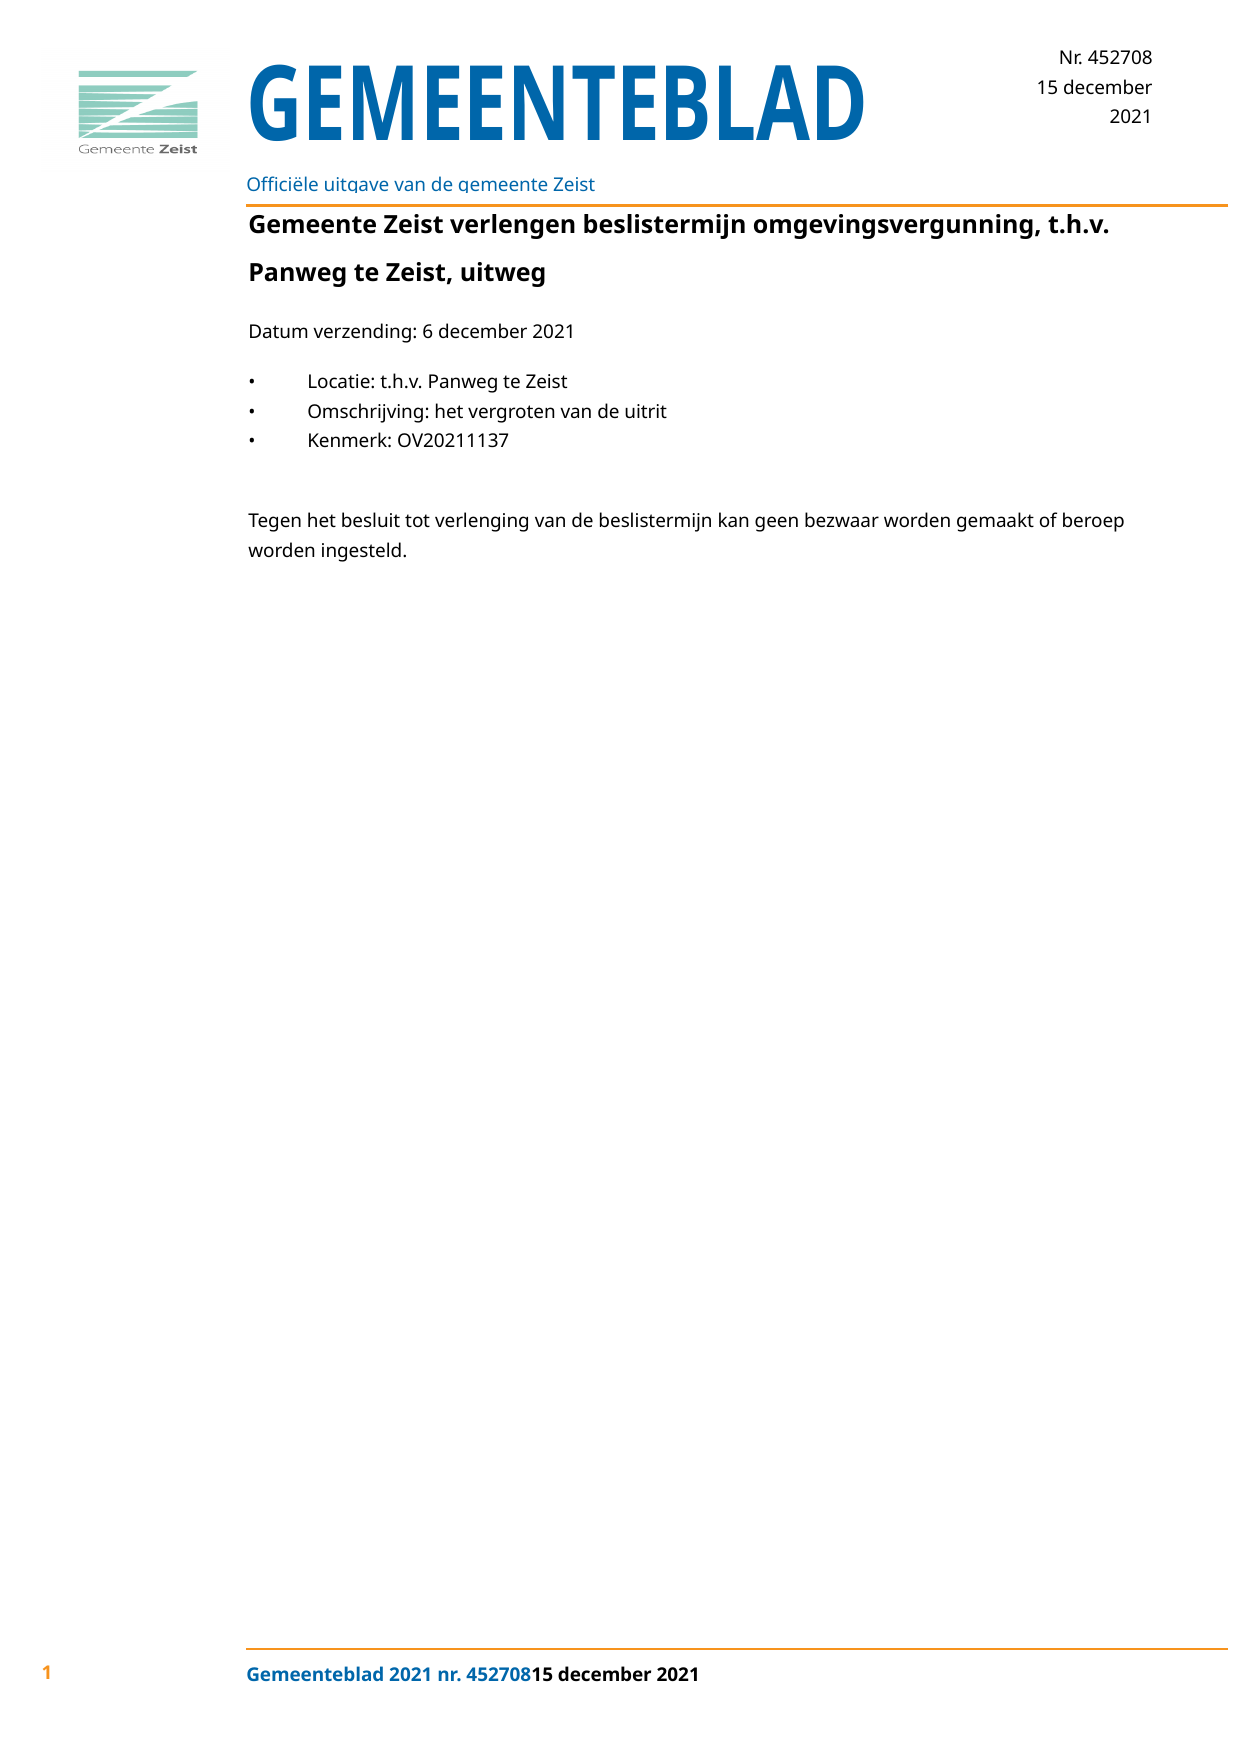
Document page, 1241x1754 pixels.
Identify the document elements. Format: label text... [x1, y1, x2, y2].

list Locatie: t.h.v. Panweg te Zeist [248, 368, 1152, 394]
list Kenmerk: OV20211137 [248, 427, 1152, 453]
picture [41, 47, 231, 172]
text Tegen het besluit tot verlenging van de beslistermijn kan geen bezwaar worden gemaakt of beroep worden ingesteld. [248, 507, 1152, 563]
list Omschrijving: het vergroten van de uitrit [248, 398, 1152, 424]
text Datum verzending: 6 december 2021 [248, 318, 1152, 344]
text Gemeente Zeist verlengen beslistermijn omgevingsvergunning, t.h.v. Panweg te Zeist, uitweg [248, 207, 1152, 288]
